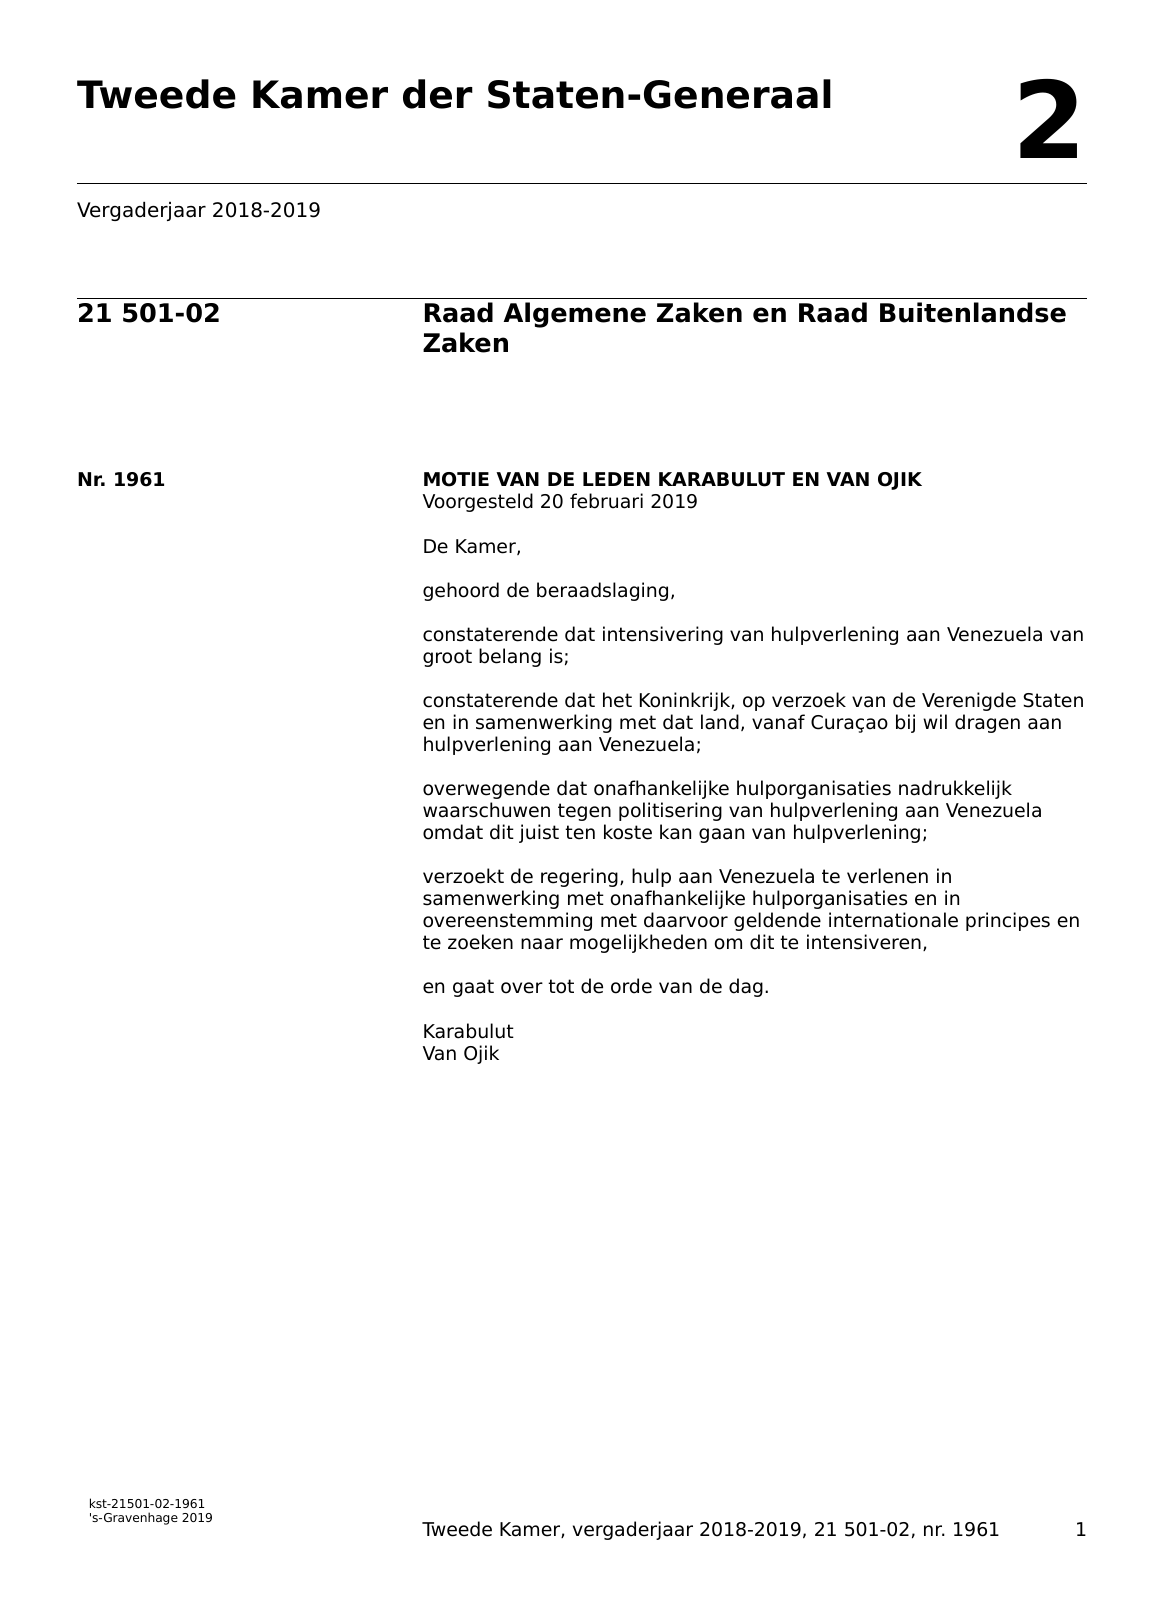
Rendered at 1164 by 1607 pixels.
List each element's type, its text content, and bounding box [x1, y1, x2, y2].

subtitle Nr. 1961 MOTIE VAN DE LEDEN KARABULUT EN VAN OJIK [77, 469, 1087, 491]
table_header Tweede Kamer der Staten-Generaal [77, 59, 886, 183]
subtitle 21 501-02 Raad Algemene Zaken en Raad Buitenlandse Zaken [77, 299, 1087, 358]
text verzoekt de regering, hulp aan Venezuela te verlenen in samenwerking met onafhankelijke hulporganisaties en in overeenstemming met daarvoor geldende internationale principes en te zoeken naar mogelijkheden om dit te intensiveren, [422, 866, 1087, 954]
text kst-21501-02-1961 [88, 1497, 323, 1511]
text Karabulut [422, 1021, 1087, 1042]
table_header 2 [886, 59, 1087, 183]
text Voorgesteld 20 februari 2019 [422, 491, 1087, 513]
text Van Ojik [422, 1042, 1087, 1064]
text overwegende dat onafhankelijke hulporganisaties nadrukkelijk waarschuwen tegen politisering van hulpverlening aan Venezuela omdat dit juist ten koste kan gaan van hulpverlening; [422, 778, 1087, 844]
text gehoord de beraadslaging, [422, 580, 1087, 602]
text 's-Gravenhage 2019 [88, 1511, 323, 1525]
text De Kamer, [422, 536, 1087, 557]
text constaterende dat het Koninkrijk, op verzoek van de Verenigde Staten en in samenwerking met dat land, vanaf Curaçao bij wil dragen aan hulpverlening aan Venezuela; [422, 690, 1087, 756]
text constaterende dat intensivering van hulpverlening aan Venezuela van groot belang is; [422, 624, 1087, 668]
text en gaat over tot de orde van de dag. [422, 976, 1087, 998]
table_cell Vergaderjaar 2018-2019 [77, 184, 1087, 298]
